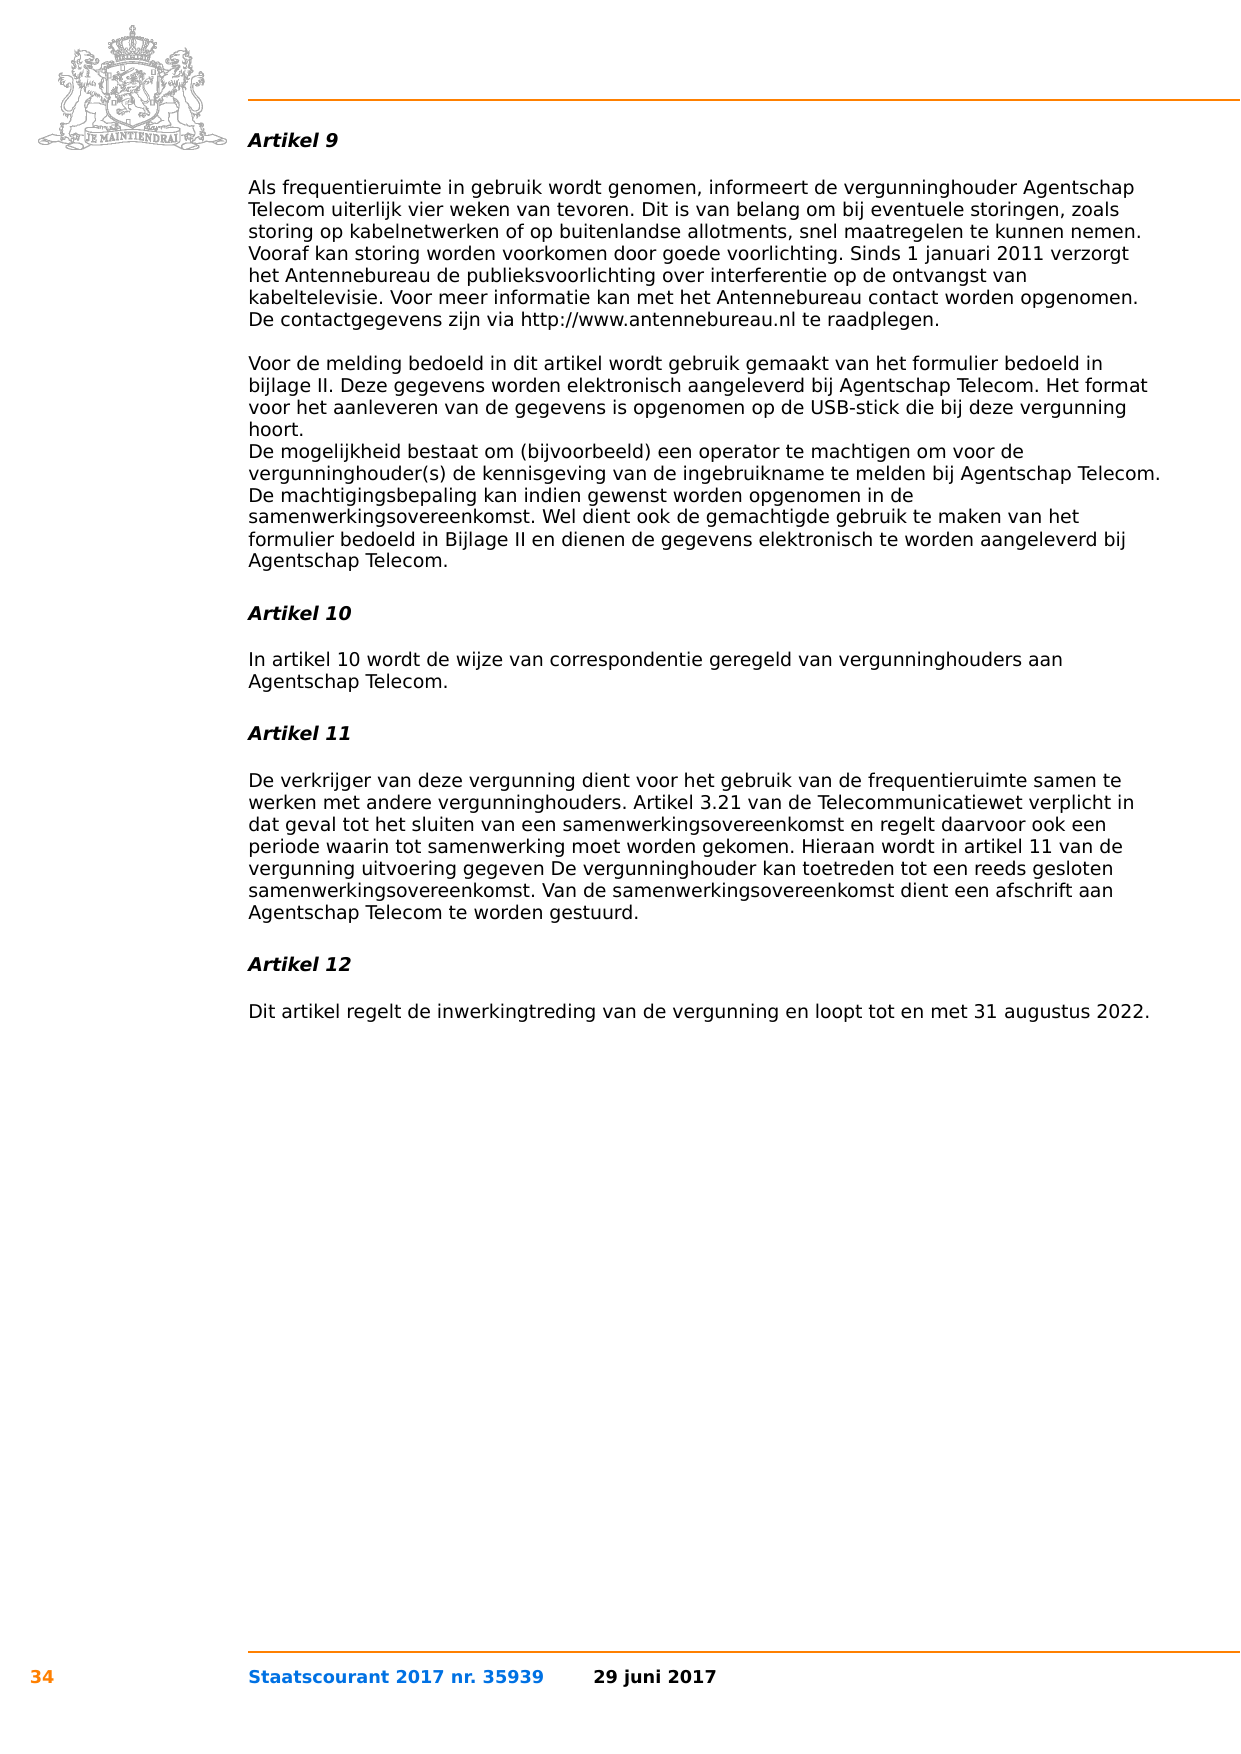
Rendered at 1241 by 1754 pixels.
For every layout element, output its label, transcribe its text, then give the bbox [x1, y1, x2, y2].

picture [38, 25, 227, 150]
text Dit artikel regelt de inwerkingtreding van de vergunning en loopt tot en met 31 augustus 2022. [248, 1001, 1163, 1023]
text Voor de melding bedoeld in dit artikel wordt gebruik gemaakt van het formulier bedoeld in bijlage II. Deze gegevens worden elektronisch aangeleverd bij Agentschap Telecom. Het format voor het aanleveren van de gegevens is opgenomen op de USB-stick die bij deze vergunning hoort. [248, 353, 1163, 441]
text De verkrijger van deze vergunning dient voor het gebruik van de frequentieruimte samen te werken met andere vergunninghouders. Artikel 3.21 van de Telecommunicatiewet verplicht in dat geval tot het sluiten van een samenwerkingsovereenkomst en regelt daarvoor ook een periode waarin tot samenwerking moet worden gekomen. Hieraan wordt in artikel 11 van de vergunning uitvoering gegeven De vergunninghouder kan toetreden tot een reeds gesloten samenwerkingsovereenkomst. Van de samenwerkingsovereenkomst dient een afschrift aan Agentschap Telecom te worden gestuurd. [248, 770, 1163, 924]
subtitle Artikel 12 [248, 954, 1163, 976]
subtitle Artikel 9 [248, 130, 1163, 152]
subtitle Artikel 11 [248, 723, 1163, 745]
text In artikel 10 wordt de wijze van correspondentie geregeld van vergunninghouders aan Agentschap Telecom. [248, 649, 1163, 693]
text De mogelijkheid bestaat om (bijvoorbeeld) een operator te machtigen om voor de vergunninghouder(s) de kennisgeving van de ingebruikname te melden bij Agentschap Telecom. De machtigingsbepaling kan indien gewenst worden opgenomen in de samenwerkingsovereenkomst. Wel dient ook de gemachtigde gebruik te maken van het formulier bedoeld in Bijlage II en dienen de gegevens elektronisch te worden aangeleverd bij Agentschap Telecom. [248, 441, 1163, 572]
text Als frequentieruimte in gebruik wordt genomen, informeert de vergunninghouder Agentschap Telecom uiterlijk vier weken van tevoren. Dit is van belang om bij eventuele storingen, zoals storing op kabelnetwerken of op buitenlandse allotments, snel maatregelen te kunnen nemen. Vooraf kan storing worden voorkomen door goede voorlichting. Sinds 1 januari 2011 verzorgt het Antennebureau de publieksvoorlichting over interferentie op de ontvangst van kabeltelevisie. Voor meer informatie kan met het Antennebureau contact worden opgenomen. De contactgegevens zijn via http://www.antennebureau.nl te raadplegen. [248, 177, 1163, 331]
subtitle Artikel 10 [248, 602, 1163, 624]
